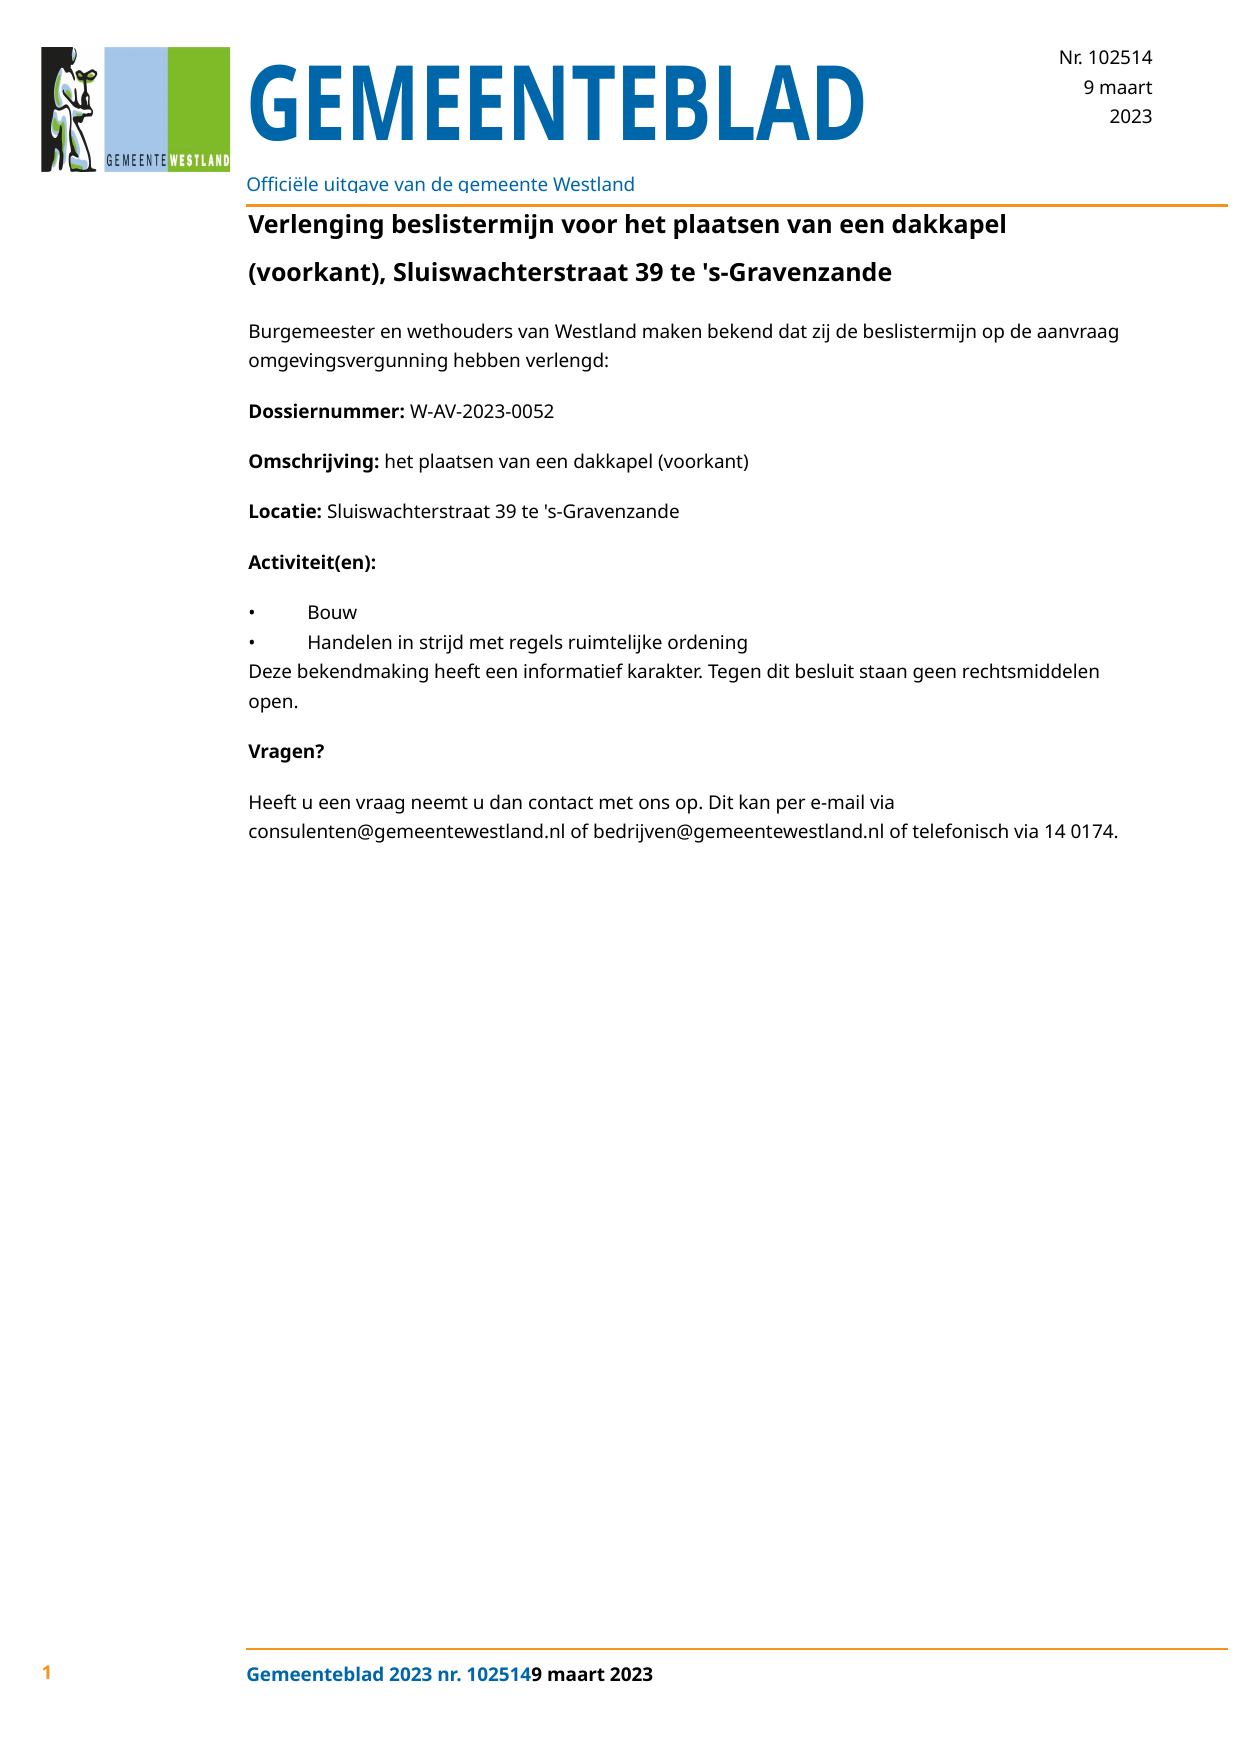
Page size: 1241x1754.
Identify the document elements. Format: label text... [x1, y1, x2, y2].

text Verlenging beslistermijn voor het plaatsen van een dakkapel (voorkant), Sluiswachterstraat 39 te 's-Gravenzande [248, 207, 1152, 288]
text Deze bekendmaking heeft een informatief karakter. Tegen dit besluit staan geen rechtsmiddelen open. [248, 659, 1152, 714]
text Omschrijving: het plaatsen van een dakkapel (voorkant) [248, 448, 1152, 474]
text Dossiernummer: W-AV-2023-0052 [248, 398, 1152, 424]
list Bouw [248, 599, 1152, 625]
text Activiteit(en): [248, 549, 1152, 575]
picture [41, 47, 231, 172]
list Handelen in strijd met regels ruimtelijke ordening [248, 629, 1152, 655]
text Locatie: Sluiswachterstraat 39 te 's-Gravenzande [248, 499, 1152, 524]
text Burgemeester en wethouders van Westland maken bekend dat zij de beslistermijn op de aanvraag omgevingsvergunning hebben verlengd: [248, 318, 1152, 373]
text Vragen? [248, 739, 1152, 764]
text Heeft u een vraag neemt u dan contact met ons op. Dit kan per e-mail via consulenten@gemeentewestland.nl of bedrijven@gemeentewestland.nl of telefonisch via 14 0174. [248, 789, 1152, 844]
